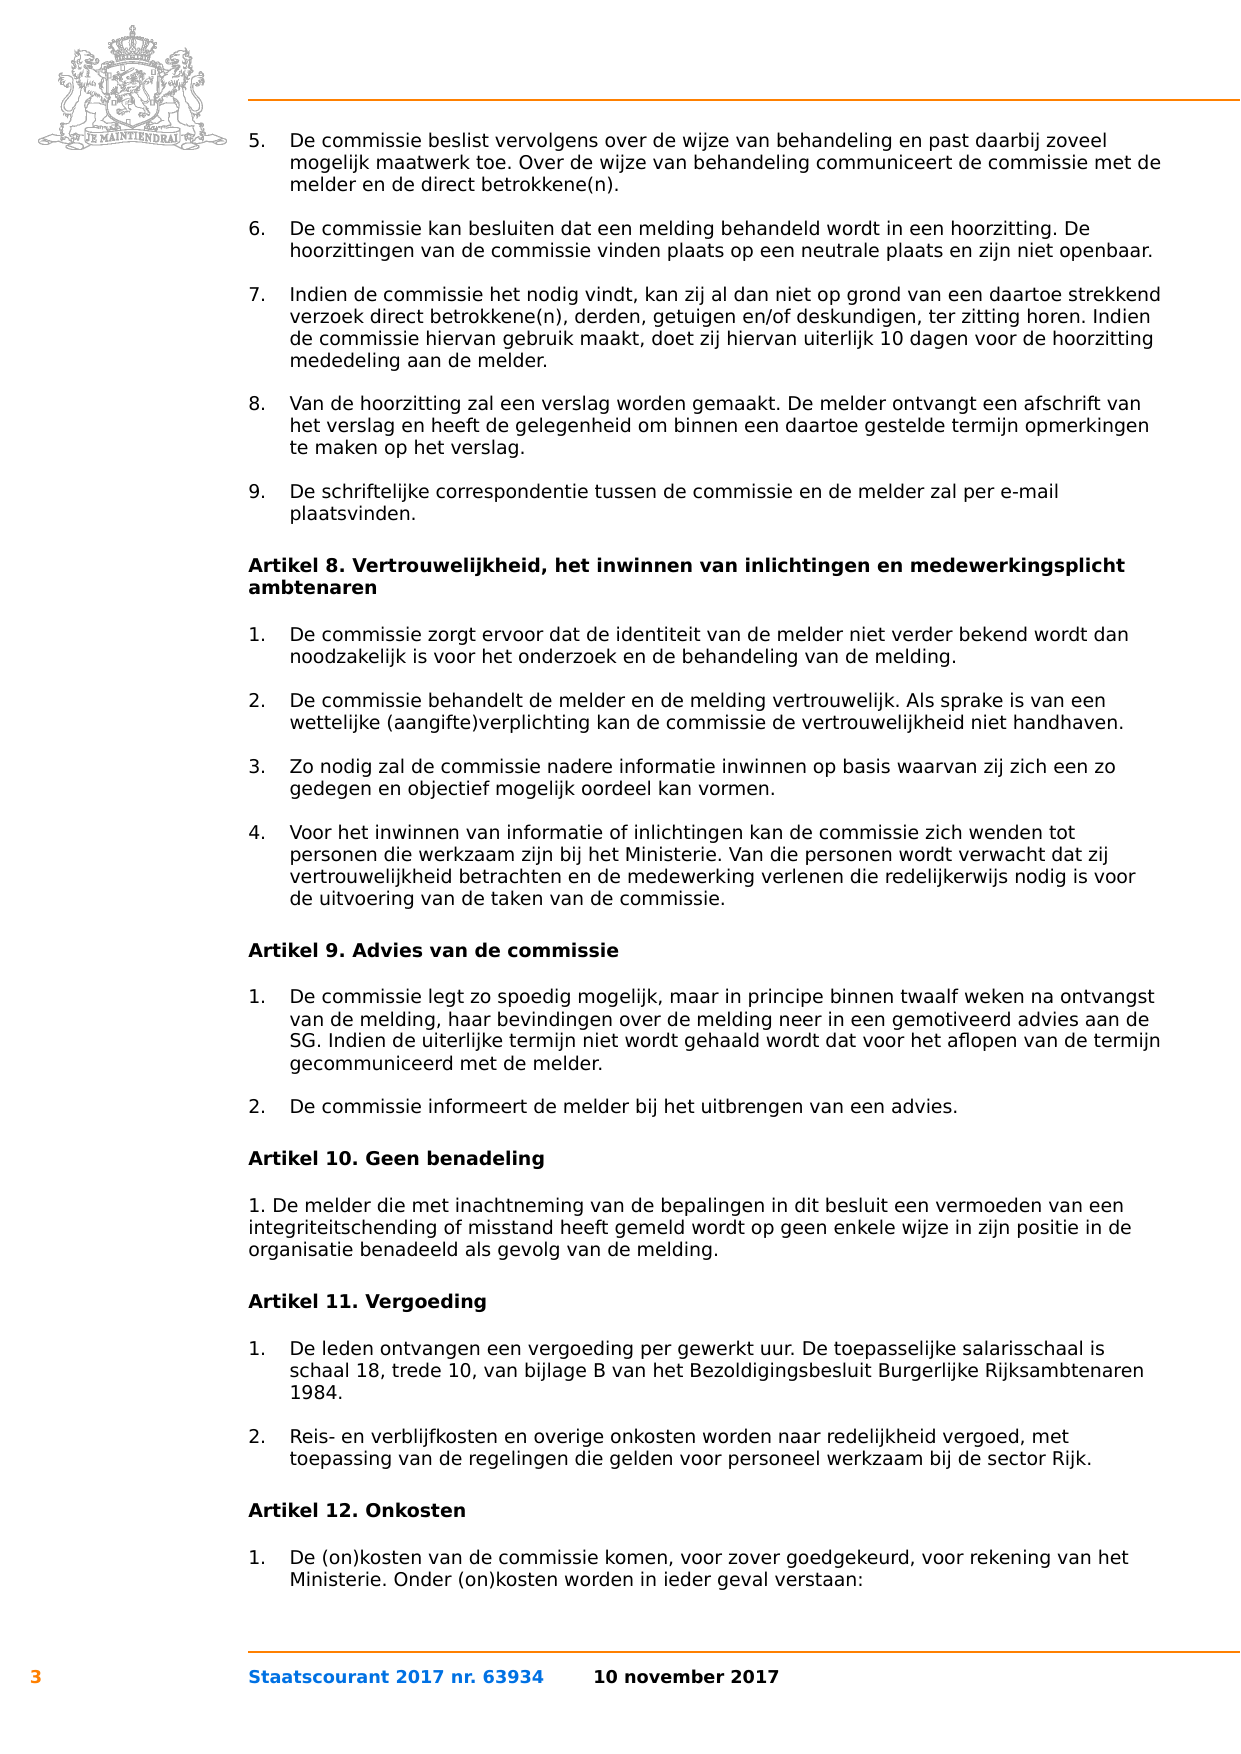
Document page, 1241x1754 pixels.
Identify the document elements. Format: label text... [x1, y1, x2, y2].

text 7. Indien de commissie het nodig vindt, kan zij al dan niet op grond van een daartoe strekkend verzoek direct betrokkene(n), derden, getuigen en/of deskundigen, ter zitting horen. Indien de commissie hiervan gebruik maakt, doet zij hiervan uiterlijk 10 dagen voor de hoorzitting mededeling aan de melder. [248, 283, 1163, 371]
text 1. De melder die met inachtneming van de bepalingen in dit besluit een vermoeden van een integriteitschending of misstand heeft gemeld wordt op geen enkele wijze in zijn positie in de organisatie benadeeld als gevolg van de melding. [248, 1195, 1163, 1261]
text 1. De leden ontvangen een vergoeding per gewerkt uur. De toepasselijke salarisschaal is schaal 18, trede 10, van bijlage B van het Bezoldigingsbesluit Burgerlijke Rijksambtenaren 1984. [248, 1338, 1163, 1404]
text 1. De commissie legt zo spoedig mogelijk, maar in principe binnen twaalf weken na ontvangst van de melding, haar bevindingen over de melding neer in een gemotiveerd advies aan de SG. Indien de uiterlijke termijn niet wordt gehaald wordt dat voor het aflopen van de termijn gecommuniceerd met de melder. [248, 986, 1163, 1074]
text 5. De commissie beslist vervolgens over de wijze van behandeling en past daarbij zoveel mogelijk maatwerk toe. Over de wijze van behandeling communiceert de commissie met de melder en de direct betrokkene(n). [248, 130, 1163, 196]
subtitle Artikel 11. Vergoeding [248, 1291, 1163, 1313]
text 2. De commissie behandelt de melder en de melding vertrouwelijk. Als sprake is van een wettelijke (aangifte)verplichting kan de commissie de vertrouwelijkheid niet handhaven. [248, 690, 1163, 734]
text 8. Van de hoorzitting zal een verslag worden gemaakt. De melder ontvangt een afschrift van het verslag en heeft de gelegenheid om binnen een daartoe gestelde termijn opmerkingen te maken op het verslag. [248, 393, 1163, 459]
text 4. Voor het inwinnen van informatie of inlichtingen kan de commissie zich wenden tot personen die werkzaam zijn bij het Ministerie. Van die personen wordt verwacht dat zij vertrouwelijkheid betrachten en de medewerking verlenen die redelijkerwijs nodig is voor de uitvoering van de taken van de commissie. [248, 822, 1163, 909]
subtitle Artikel 8. Vertrouwelijkheid, het inwinnen van inlichtingen en medewerkingsplicht ambtenaren [248, 555, 1163, 599]
text 1. De (on)kosten van de commissie komen, voor zover goedgekeurd, voor rekening van het Ministerie. Onder (on)kosten worden in ieder geval verstaan: [248, 1547, 1163, 1591]
text 1. De commissie zorgt ervoor dat de identiteit van de melder niet verder bekend wordt dan noodzakelijk is voor het onderzoek en de behandeling van de melding. [248, 624, 1163, 668]
subtitle Artikel 10. Geen benadeling [248, 1148, 1163, 1170]
subtitle Artikel 12. Onkosten [248, 1500, 1163, 1522]
subtitle Artikel 9. Advies van de commissie [248, 939, 1163, 961]
text 2. De commissie informeert de melder bij het uitbrengen van een advies. [248, 1096, 1163, 1118]
text 3. Zo nodig zal de commissie nadere informatie inwinnen op basis waarvan zij zich een zo gedegen en objectief mogelijk oordeel kan vormen. [248, 756, 1163, 800]
text 2. Reis- en verblijfkosten en overige onkosten worden naar redelijkheid vergoed, met toepassing van de regelingen die gelden voor personeel werkzaam bij de sector Rijk. [248, 1426, 1163, 1470]
picture [38, 25, 227, 150]
text 9. De schriftelijke correspondentie tussen de commissie en de melder zal per e-mail plaatsvinden. [248, 481, 1163, 525]
text 6. De commissie kan besluiten dat een melding behandeld wordt in een hoorzitting. De hoorzittingen van de commissie vinden plaats op een neutrale plaats en zijn niet openbaar. [248, 218, 1163, 262]
